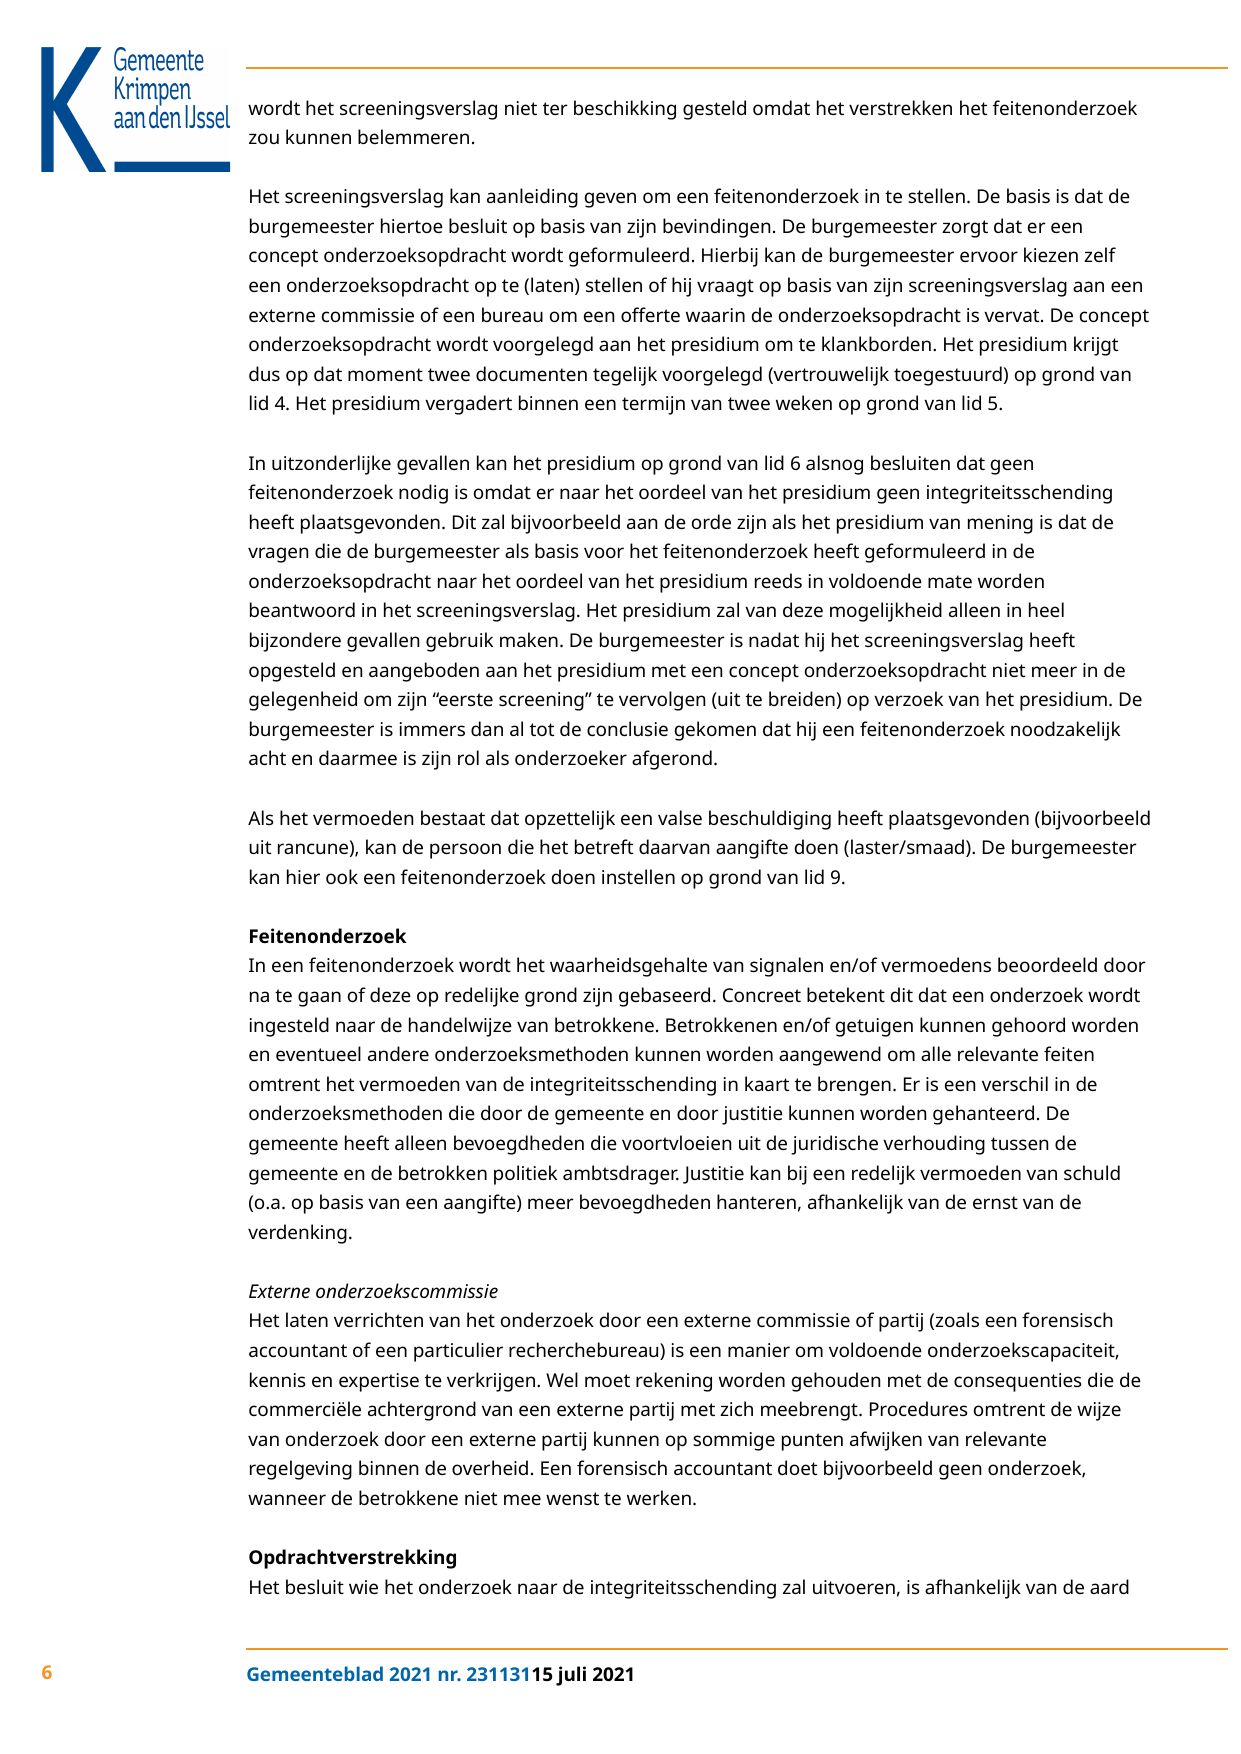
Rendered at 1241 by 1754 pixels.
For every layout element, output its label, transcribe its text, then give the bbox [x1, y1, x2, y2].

text In uitzonderlijke gevallen kan het presidium op grond van lid 6 alsnog besluiten dat geen feitenonderzoek nodig is omdat er naar het oordeel van het presidium geen integriteitsschending heeft plaatsgevonden. Dit zal bijvoorbeeld aan de orde zijn als het presidium van mening is dat de vragen die de burgemeester als basis voor het feitenonderzoek heeft geformuleerd in de onderzoeksopdracht naar het oordeel van het presidium reeds in voldoende mate worden beantwoord in het screeningsverslag. Het presidium zal van deze mogelijkheid alleen in heel bijzondere gevallen gebruik maken. De burgemeester is nadat hij het screeningsverslag heeft opgesteld en aangeboden aan het presidium met een concept onderzoeksopdracht niet meer in de gelegenheid om zijn “eerste screening” te vervolgen (uit te breiden) op verzoek van het presidium. De burgemeester is immers dan al tot de conclusie gekomen dat hij een feitenonderzoek noodzakelijk acht en daarmee is zijn rol als onderzoeker afgerond. [248, 450, 1152, 771]
text Feitenonderzoek [248, 923, 1152, 949]
text Externe onderzoekscommissie [248, 1278, 1152, 1304]
text Het screeningsverslag kan aanleiding geven om een feitenonderzoek in te stellen. De basis is dat de burgemeester hiertoe besluit op basis van zijn bevindingen. De burgemeester zorgt dat er een concept onderzoeksopdracht wordt geformuleerd. Hierbij kan de burgemeester ervoor kiezen zelf een onderzoeksopdracht op te (laten) stellen of hij vraagt op basis van zijn screeningsverslag aan een externe commissie of een bureau om een offerte waarin de onderzoeksopdracht is vervat. De concept onderzoeksopdracht wordt voorgelegd aan het presidium om te klankborden. Het presidium krijgt dus op dat moment twee documenten tegelijk voorgelegd (vertrouwelijk toegestuurd) op grond van lid 4. Het presidium vergadert binnen een termijn van twee weken op grond van lid 5. [248, 183, 1152, 416]
text Opdrachtverstrekking [248, 1544, 1152, 1570]
picture [41, 47, 231, 172]
text Het besluit wie het onderzoek naar de integriteitsschending zal uitvoeren, is afhankelijk van de aard [248, 1574, 1152, 1600]
text Het laten verrichten van het onderzoek door een externe commissie of partij (zoals een forensisch accountant of een particulier recherchebureau) is een manier om voldoende onderzoekscapaciteit, kennis en expertise te verkrijgen. Wel moet rekening worden gehouden met de consequenties die de commerciële achtergrond van een externe partij met zich meebrengt. Procedures omtrent de wijze van onderzoek door een externe partij kunnen op sommige punten afwijken van relevante regelgeving binnen de overheid. Een forensisch accountant doet bijvoorbeeld geen onderzoek, wanneer de betrokkene niet mee wenst te werken. [248, 1308, 1152, 1511]
text In een feitenonderzoek wordt het waarheidsgehalte van signalen en/of vermoedens beoordeeld door na te gaan of deze op redelijke grond zijn gebaseerd. Concreet betekent dit dat een onderzoek wordt ingesteld naar de handelwijze van betrokkene. Betrokkenen en/of getuigen kunnen gehoord worden en eventueel andere onderzoeksmethoden kunnen worden aangewend om alle relevante feiten omtrent het vermoeden van de integriteitsschending in kaart te brengen. Er is een verschil in de onderzoeksmethoden die door de gemeente en door justitie kunnen worden gehanteerd. De gemeente heeft alleen bevoegdheden die voortvloeien uit de juridische verhouding tussen de gemeente en de betrokken politiek ambtsdrager. Justitie kan bij een redelijk vermoeden van schuld (o.a. op basis van een aangifte) meer bevoegdheden hanteren, afhankelijk van de ernst van de verdenking. [248, 953, 1152, 1245]
text wordt het screeningsverslag niet ter beschikking gesteld omdat het verstrekken het feitenonderzoek zou kunnen belemmeren. [248, 95, 1152, 150]
text Als het vermoeden bestaat dat opzettelijk een valse beschuldiging heeft plaatsgevonden (bijvoorbeeld uit rancune), kan de persoon die het betreft daarvan aangifte doen (laster/smaad). De burgemeester kan hier ook een feitenonderzoek doen instellen op grond van lid 9. [248, 805, 1152, 890]
